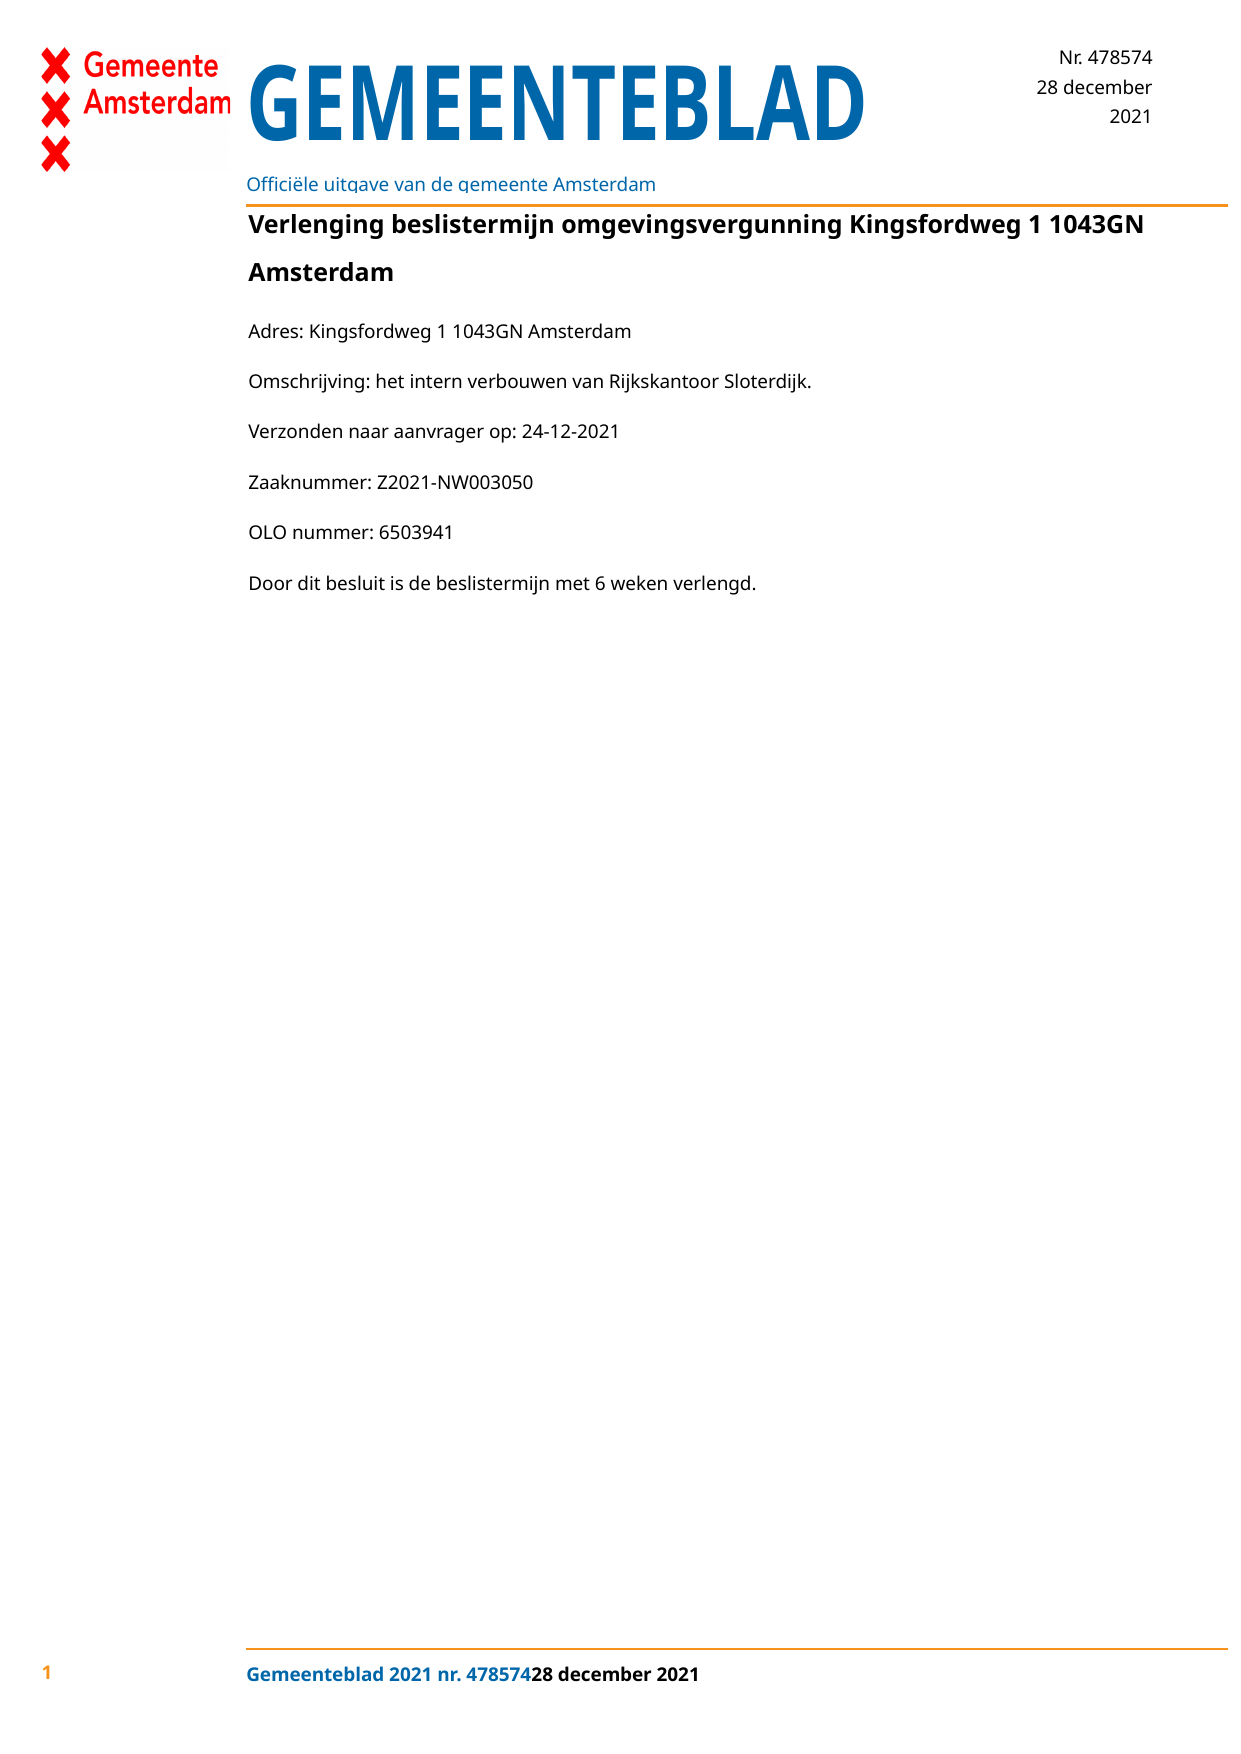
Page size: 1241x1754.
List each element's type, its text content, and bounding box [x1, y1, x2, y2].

text Adres: Kingsfordweg 1 1043GN Amsterdam [248, 318, 1152, 344]
text Door dit besluit is de beslistermijn met 6 weken verlengd. [248, 570, 1152, 596]
text OLO nummer: 6503941 [248, 519, 1152, 545]
text Zaaknummer: Z2021-NW003050 [248, 469, 1152, 495]
picture [41, 47, 231, 172]
text Verlenging beslistermijn omgevingsvergunning Kingsfordweg 1 1043GN Amsterdam [248, 207, 1152, 288]
text Verzonden naar aanvrager op: 24-12-2021 [248, 419, 1152, 444]
text Omschrijving: het intern verbouwen van Rijkskantoor Sloterdijk. [248, 368, 1152, 394]
